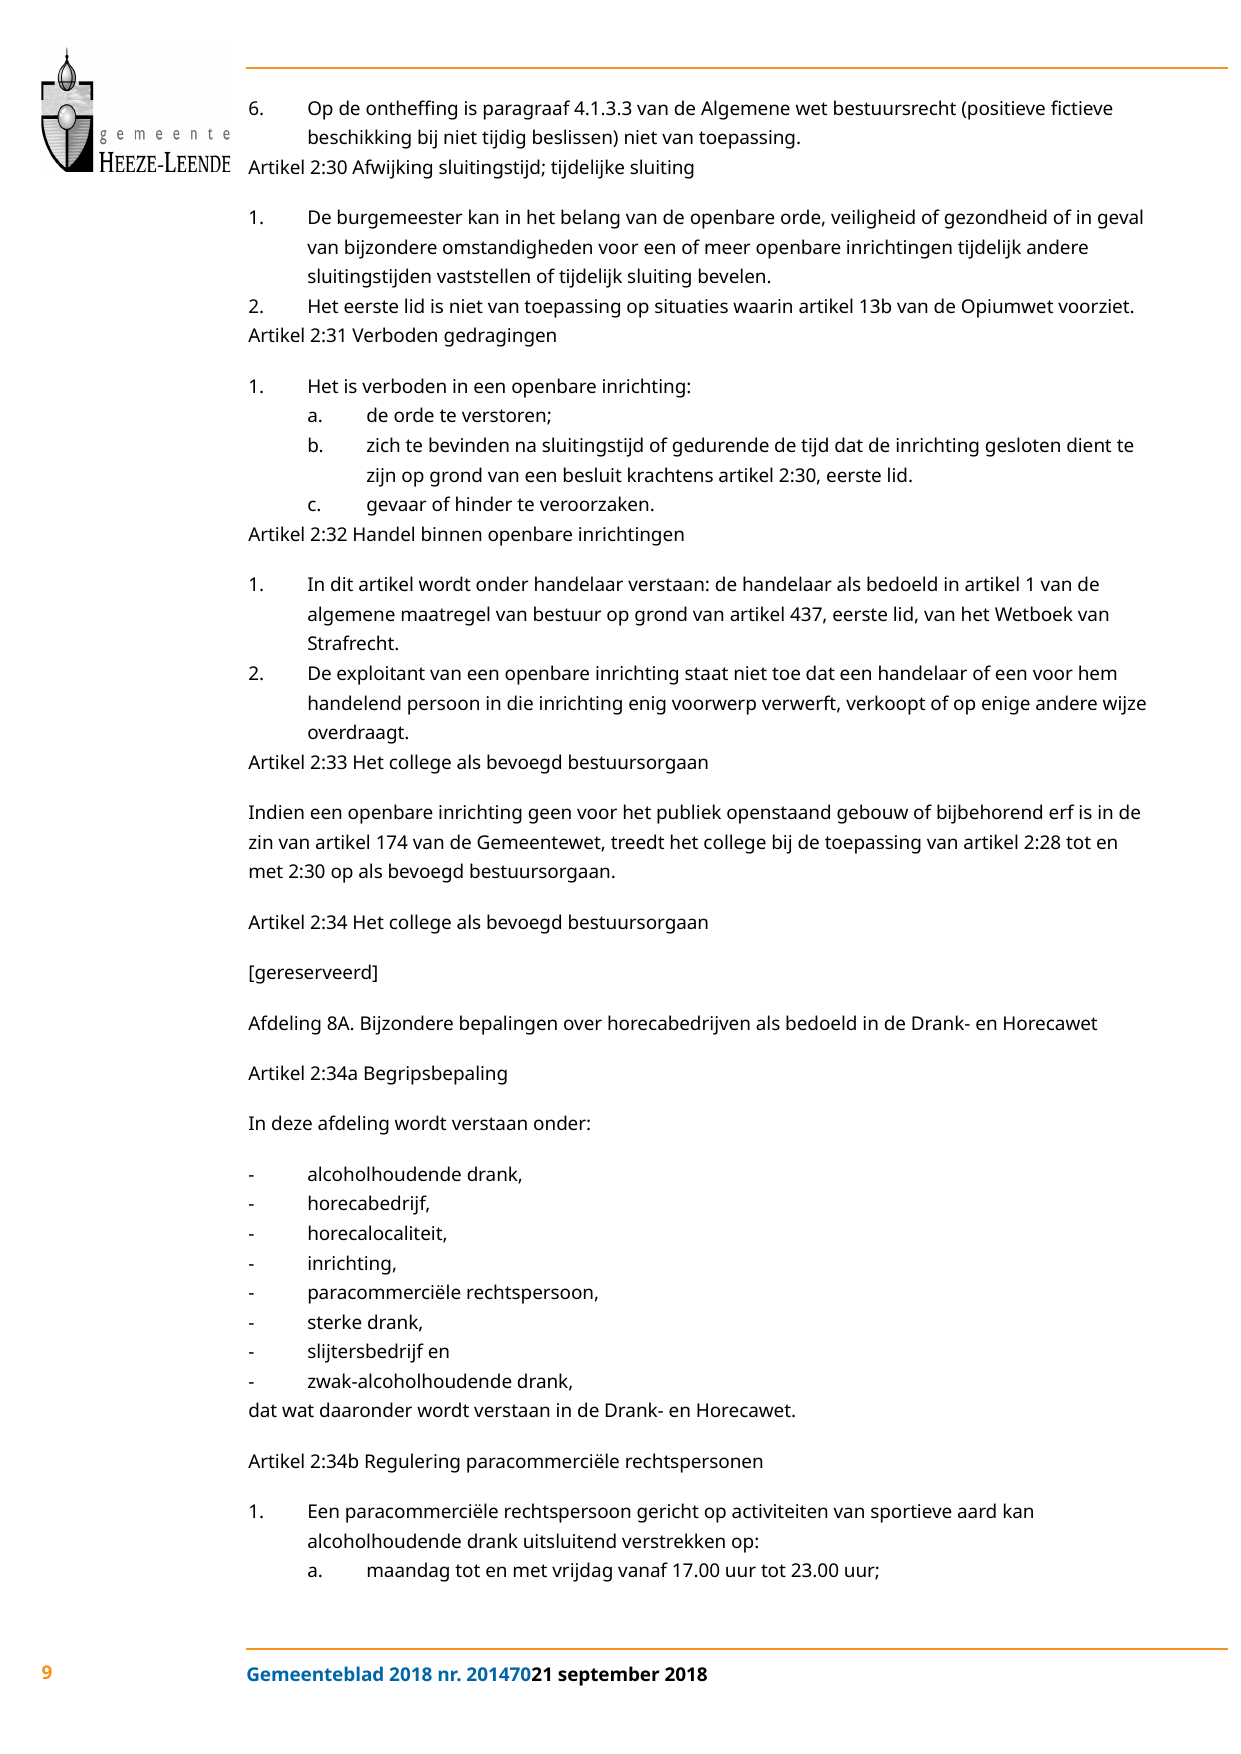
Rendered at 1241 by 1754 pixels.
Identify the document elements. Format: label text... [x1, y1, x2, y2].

text Artikel 2:34b Regulering paracommerciële rechtspersonen [248, 1448, 1152, 1474]
list horecabedrijf, [248, 1191, 1152, 1216]
text dat wat daaronder wordt verstaan in de Drank- en Horecawet. [248, 1398, 1152, 1423]
list sterke drank, [248, 1309, 1152, 1335]
text Afdeling 8A. Bijzondere bepalingen over horecabedrijven als bedoeld in de Drank- en Horecawet [248, 1010, 1152, 1036]
text In deze afdeling wordt verstaan onder: [248, 1111, 1152, 1136]
text Artikel 2:34a Begripsbepaling [248, 1060, 1152, 1086]
list Op de ontheffing is paragraaf 4.1.3.3 van de Algemene wet bestuursrecht (positieve fictieve beschikking bij niet tijdig beslissen) niet van toepassing. [248, 95, 1152, 150]
list De exploitant van een openbare inrichting staat niet toe dat een handelaar of een voor hem handelend persoon in die inrichting enig voorwerp verwerft, verkoopt of op enige andere wijze overdraagt. [248, 660, 1152, 745]
list inrichting, [248, 1250, 1152, 1276]
list de orde te verstoren; [307, 403, 1152, 428]
list Het eerste lid is niet van toepassing op situaties waarin artikel 13b van de Opiumwet voorziet. [248, 293, 1152, 319]
list zich te bevinden na sluitingstijd of gedurende de tijd dat de inrichting gesloten dient te zijn op grond van een besluit krachtens artikel 2:30, eerste lid. [307, 432, 1152, 488]
list Een paracommerciële rechtspersoon gericht op activiteiten van sportieve aard kan alcoholhoudende drank uitsluitend verstrekken op: [248, 1498, 1152, 1554]
list In dit artikel wordt onder handelaar verstaan: de handelaar als bedoeld in artikel 1 van de algemene maatregel van bestuur op grond van artikel 437, eerste lid, van het Wetboek van Strafrecht. [248, 571, 1152, 656]
text [gereserveerd] [248, 959, 1152, 985]
text Artikel 2:31 Verboden gedragingen [248, 323, 1152, 348]
text Artikel 2:30 Afwijking sluitingstijd; tijdelijke sluiting [248, 154, 1152, 180]
picture [41, 47, 231, 172]
list De burgemeester kan in het belang van de openbare orde, veiligheid of gezondheid of in geval van bijzondere omstandigheden voor een of meer openbare inrichtingen tijdelijk andere sluitingstijden vaststellen of tijdelijk sluiting bevelen. [248, 204, 1152, 289]
text Artikel 2:32 Handel binnen openbare inrichtingen [248, 521, 1152, 547]
list zwak-alcoholhoudende drank, [248, 1368, 1152, 1394]
list horecalocaliteit, [248, 1220, 1152, 1246]
text Indien een openbare inrichting geen voor het publiek openstaand gebouw of bijbehorend erf is in de zin van artikel 174 van de Gemeentewet, treedt het college bij de toepassing van artikel 2:28 tot en met 2:30 op als bevoegd bestuursorgaan. [248, 799, 1152, 884]
list alcoholhoudende drank, [248, 1161, 1152, 1187]
list gevaar of hinder te veroorzaken. [307, 491, 1152, 517]
list Het is verboden in een openbare inrichting: [248, 373, 1152, 399]
list paracommerciële rechtspersoon, [248, 1279, 1152, 1305]
list maandag tot en met vrijdag vanaf 17.00 uur tot 23.00 uur; [307, 1558, 1152, 1583]
text Artikel 2:33 Het college als bevoegd bestuursorgaan [248, 749, 1152, 775]
list slijtersbedrijf en [248, 1338, 1152, 1364]
text Artikel 2:34 Het college als bevoegd bestuursorgaan [248, 909, 1152, 935]
